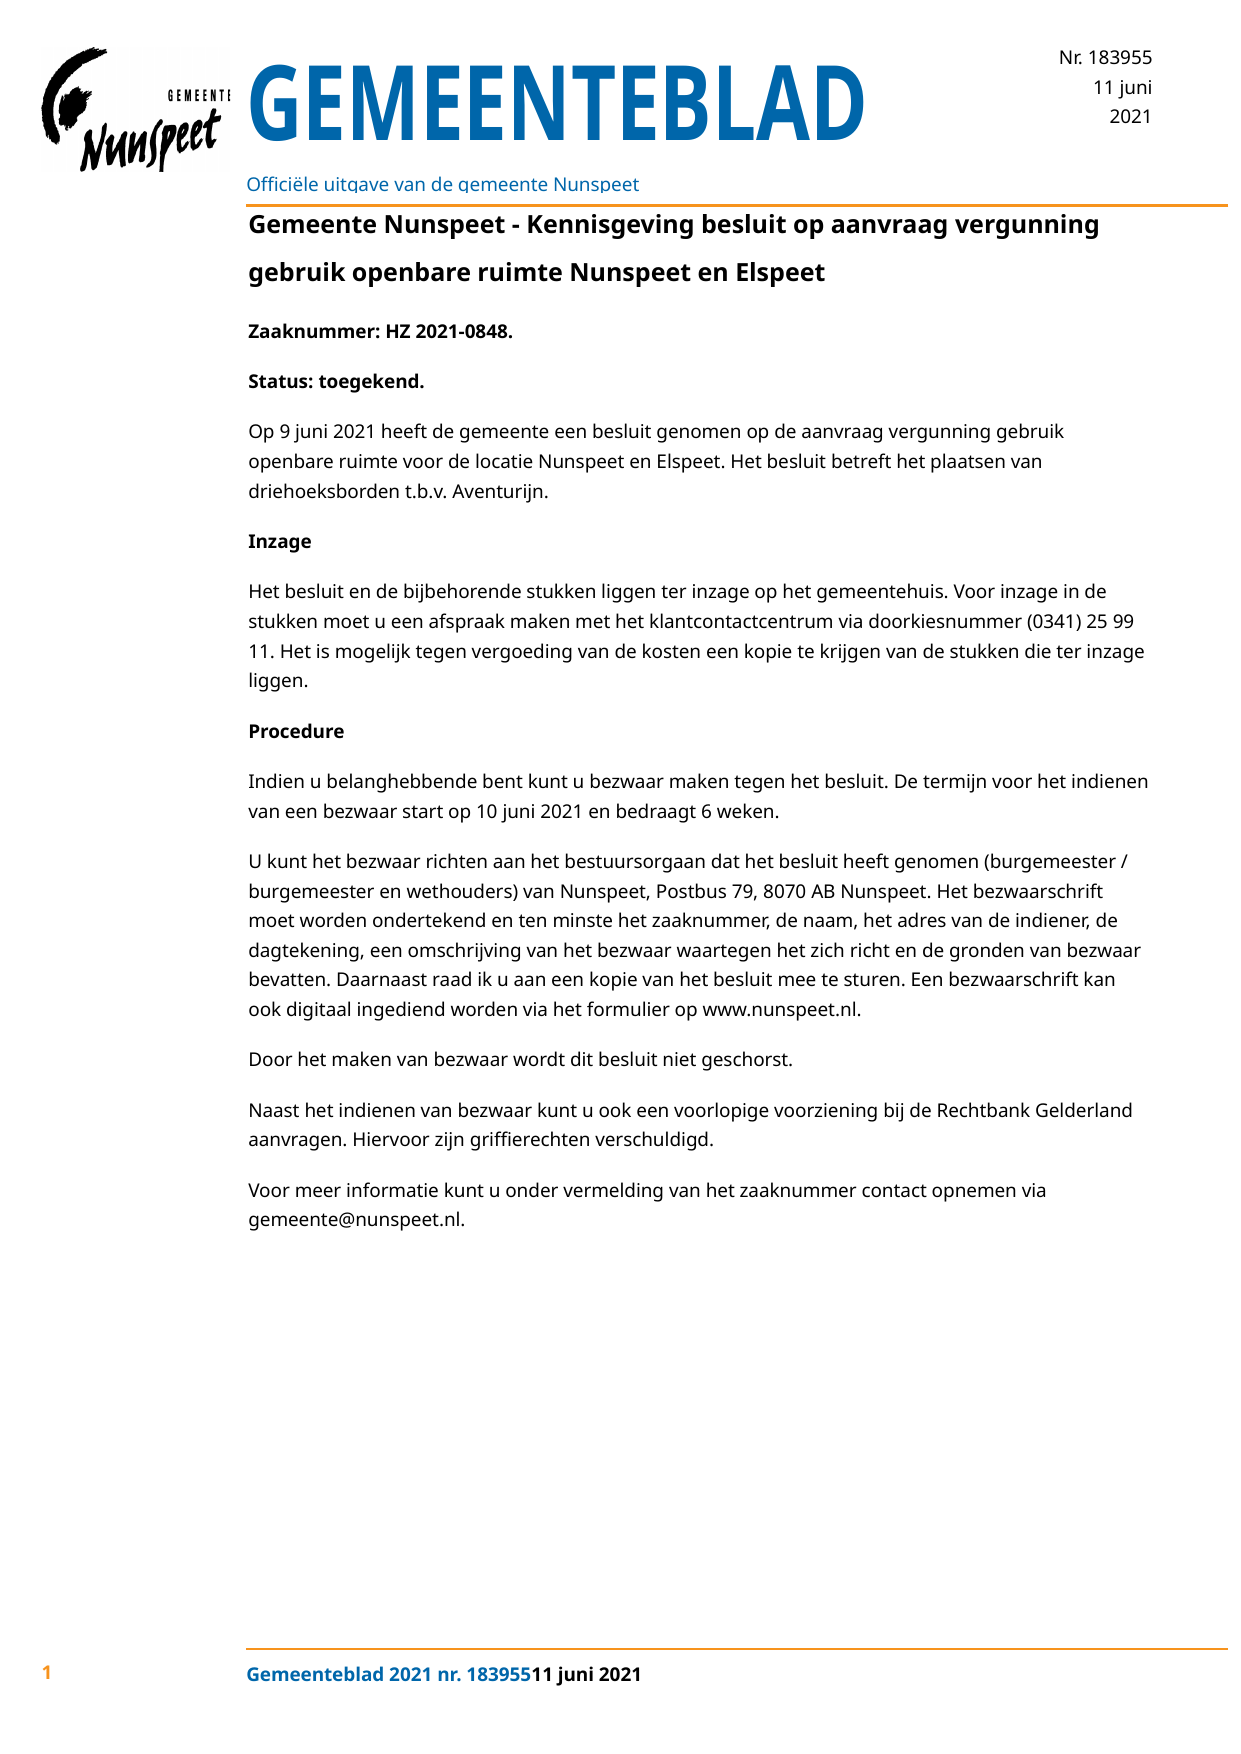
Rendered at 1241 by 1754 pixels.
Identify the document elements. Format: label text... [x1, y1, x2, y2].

text Zaaknummer: HZ 2021-0848. [248, 318, 1152, 344]
text Op 9 juni 2021 heeft de gemeente een besluit genomen op de aanvraag vergunning gebruik openbare ruimte voor de locatie Nunspeet en Elspeet. Het besluit betreft het plaatsen van driehoeksborden t.b.v. Aventurijn. [248, 419, 1152, 504]
text Indien u belanghebbende bent kunt u bezwaar maken tegen het besluit. De termijn voor het indienen van een bezwaar start op 10 juni 2021 en bedraagt 6 weken. [248, 768, 1152, 824]
text Het besluit en de bijbehorende stukken liggen ter inzage op het gemeentehuis. Voor inzage in de stukken moet u een afspraak maken met het klantcontactcentrum via doorkiesnummer (0341) 25 99 11. Het is mogelijk tegen vergoeding van de kosten een kopie te krijgen van de stukken die ter inzage liggen. [248, 579, 1152, 693]
text Voor meer informatie kunt u onder vermelding van het zaaknummer contact opnemen via gemeente@nunspeet.nl. [248, 1177, 1152, 1232]
text Naast het indienen van bezwaar kunt u ook een voorlopige voorziening bij de Rechtbank Gelderland aanvragen. Hiervoor zijn griffierechten verschuldigd. [248, 1097, 1152, 1152]
picture [41, 47, 231, 172]
text U kunt het bezwaar richten aan het bestuursorgaan dat het besluit heeft genomen (burgemeester / burgemeester en wethouders) van Nunspeet, Postbus 79, 8070 AB Nunspeet. Het bezwaarschrift moet worden ondertekend en ten minste het zaaknummer, de naam, het adres van de indiener, de dagtekening, een omschrijving van het bezwaar waartegen het zich richt en de gronden van bezwaar bevatten. Daarnaast raad ik u aan een kopie van het besluit mee te sturen. Een bezwaarschrift kan ook digitaal ingediend worden via het formulier op www.nunspeet.nl. [248, 848, 1152, 1022]
text Status: toegekend. [248, 368, 1152, 394]
text Procedure [248, 718, 1152, 744]
text Inzage [248, 528, 1152, 554]
text Gemeente Nunspeet - Kennisgeving besluit op aanvraag vergunning gebruik openbare ruimte Nunspeet en Elspeet [248, 207, 1152, 288]
text Door het maken van bezwaar wordt dit besluit niet geschorst. [248, 1047, 1152, 1072]
